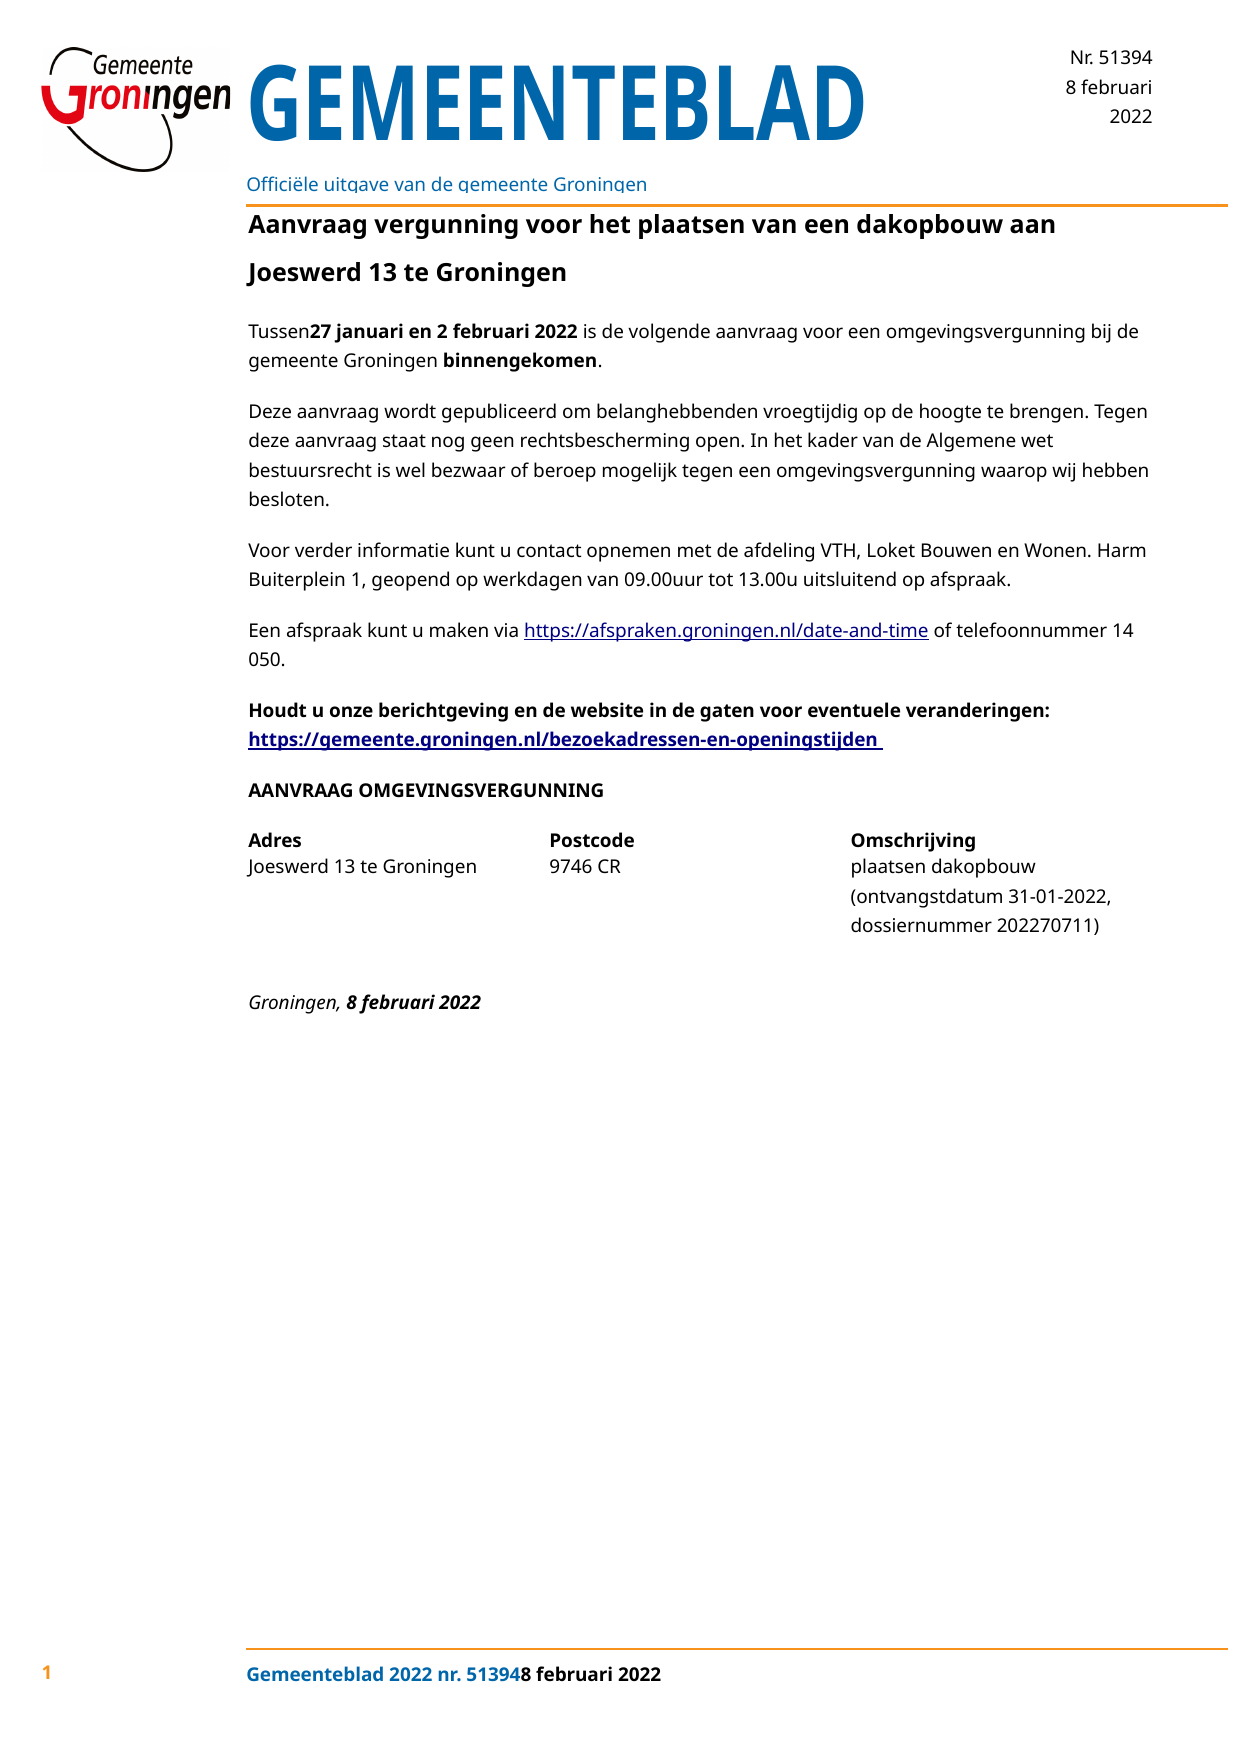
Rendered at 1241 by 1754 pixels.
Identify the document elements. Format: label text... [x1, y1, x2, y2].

table_cell Joeswerd 13 te Groningen [248, 853, 549, 938]
text Houdt u onze berichtgeving en de website in de gaten voor eventuele veranderingen: https://gemeente.groningen.nl/bezoekadressen-en-openingstijden [248, 697, 1152, 752]
table_header Adres [248, 828, 549, 853]
text Aanvraag vergunning voor het plaatsen van een dakopbouw aan Joeswerd 13 te Groningen [248, 207, 1152, 288]
text Deze aanvraag wordt gepubliceerd om belanghebbenden vroegtijdig op de hoogte te brengen. Tegen deze aanvraag staat nog geen rechtsbescherming open. In het kader van de Algemene wet bestuursrecht is wel bezwaar of beroep mogelijk tegen een omgevingsvergunning waarop wij hebben besloten. [248, 398, 1152, 512]
text Groningen, 8 februari 2022 [248, 989, 1152, 1015]
table_header Omschrijving [850, 828, 1152, 853]
text Een afspraak kunt u maken via https://afspraken.groningen.nl/date-and-time of telefoonnummer 14 050. [248, 617, 1152, 672]
text Voor verder informatie kunt u contact opnemen met de afdeling VTH, Loket Bouwen en Wonen. Harm Buiterplein 1, geopend op werkdagen van 09.00uur tot 13.00u uitsluitend op afspraak. [248, 537, 1152, 592]
table_cell plaatsen dakopbouw (ontvangstdatum 31-01-2022, dossiernummer 202270711) [850, 853, 1152, 938]
picture [41, 47, 231, 172]
table_header Postcode [549, 828, 850, 853]
text Tussen27 januari en 2 februari 2022 is de volgende aanvraag voor een omgevingsvergunning bij de gemeente Groningen binnengekomen. [248, 318, 1152, 373]
text AANVRAAG OMGEVINGSVERGUNNING [248, 777, 1152, 803]
table_cell 9746 CR [549, 853, 850, 938]
